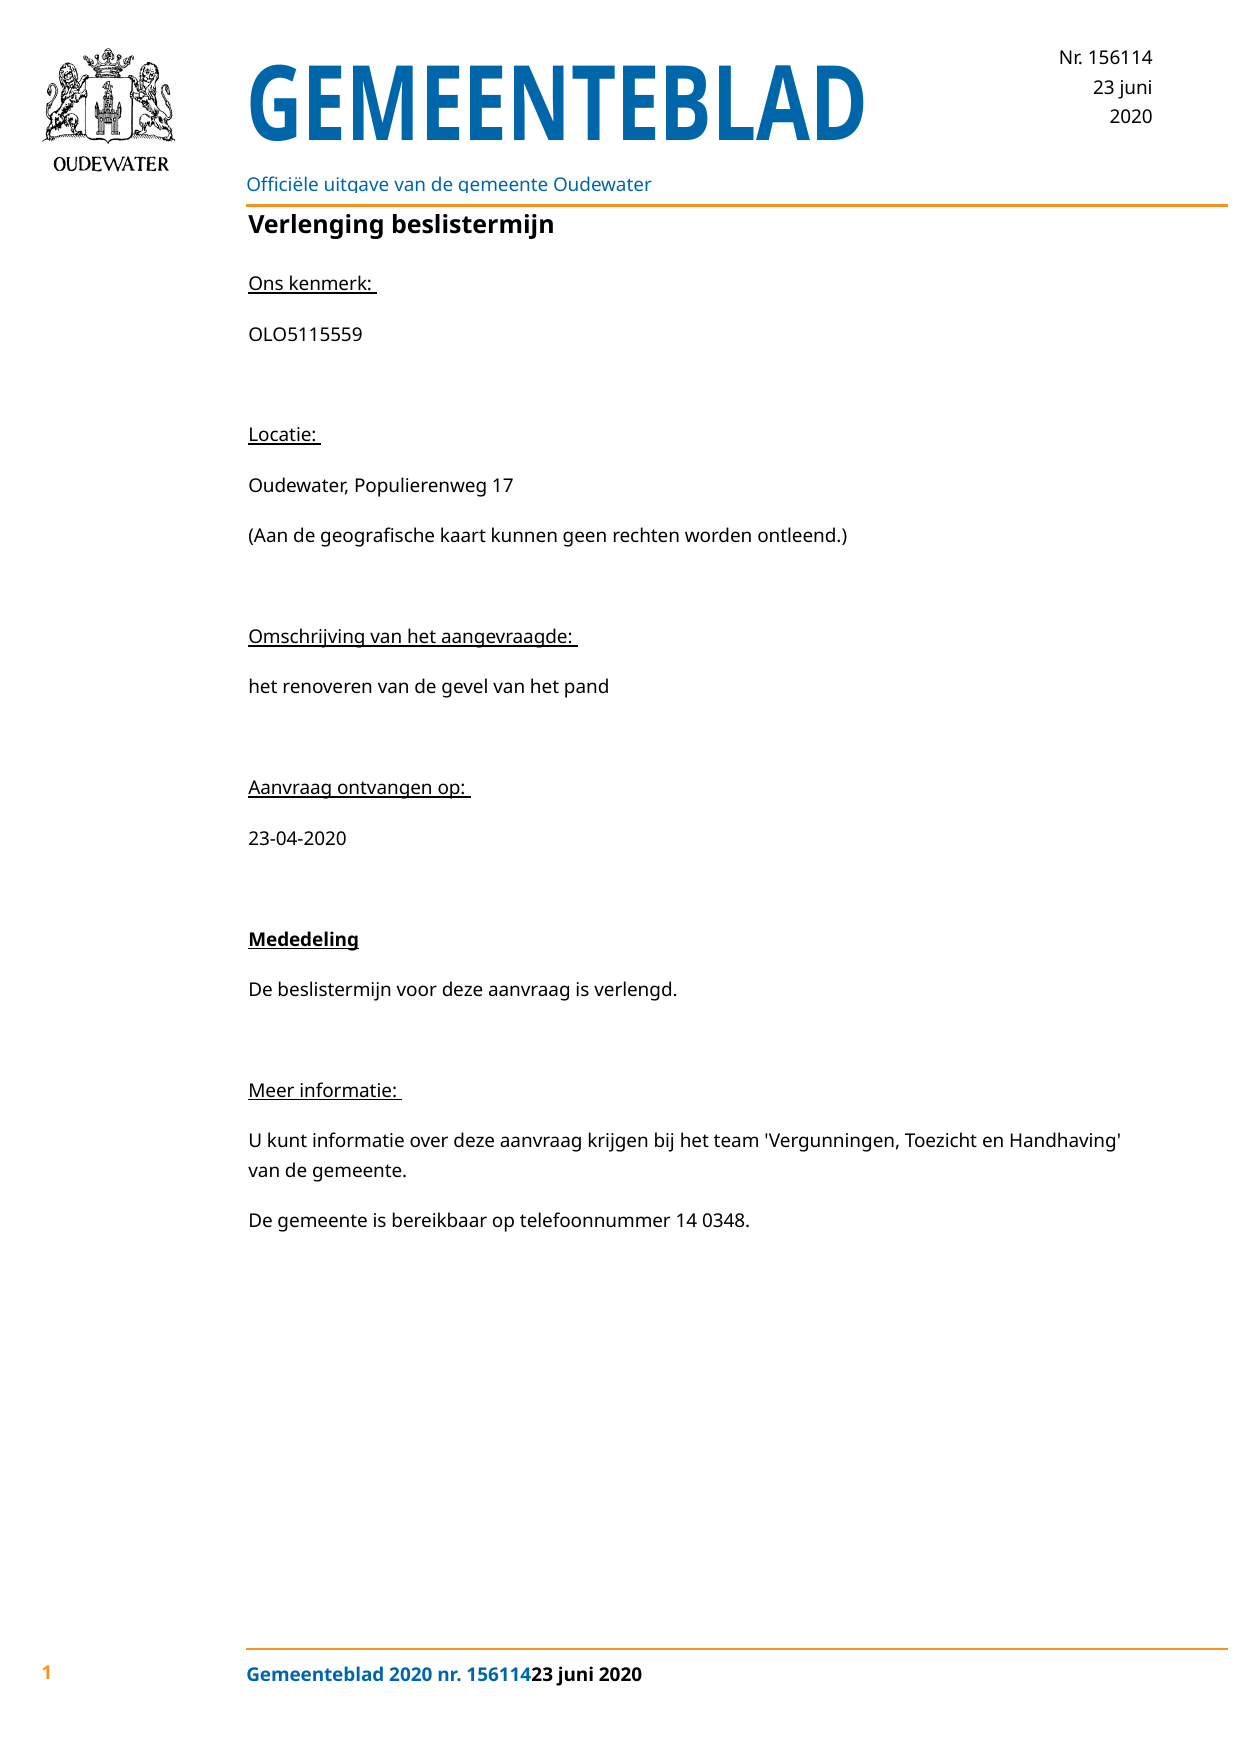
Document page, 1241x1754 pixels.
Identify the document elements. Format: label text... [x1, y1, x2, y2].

text Verlenging beslistermijn [248, 207, 1152, 241]
text het renoveren van de gevel van het pand [248, 674, 1152, 699]
text Aanvraag ontvangen op: [248, 774, 1152, 800]
text OLO5115559 [248, 321, 1152, 346]
text Oudewater, Populierenweg 17 [248, 472, 1152, 498]
text Mededeling [248, 926, 1152, 951]
text 23-04-2020 [248, 825, 1152, 851]
text Meer informatie: [248, 1077, 1152, 1103]
text Locatie: [248, 422, 1152, 447]
text (Aan de geografische kaart kunnen geen rechten worden ontleend.) [248, 522, 1152, 548]
text U kunt informatie over deze aanvraag krijgen bij het team 'Vergunningen, Toezicht en Handhaving' van de gemeente. [248, 1127, 1152, 1183]
text Ons kenmerk: [248, 270, 1152, 296]
text De gemeente is bereikbaar op telefoonnummer 14 0348. [248, 1207, 1152, 1233]
text De beslistermijn voor deze aanvraag is verlengd. [248, 976, 1152, 1002]
picture [41, 47, 231, 172]
text Omschrijving van het aangevraagde: [248, 623, 1152, 649]
